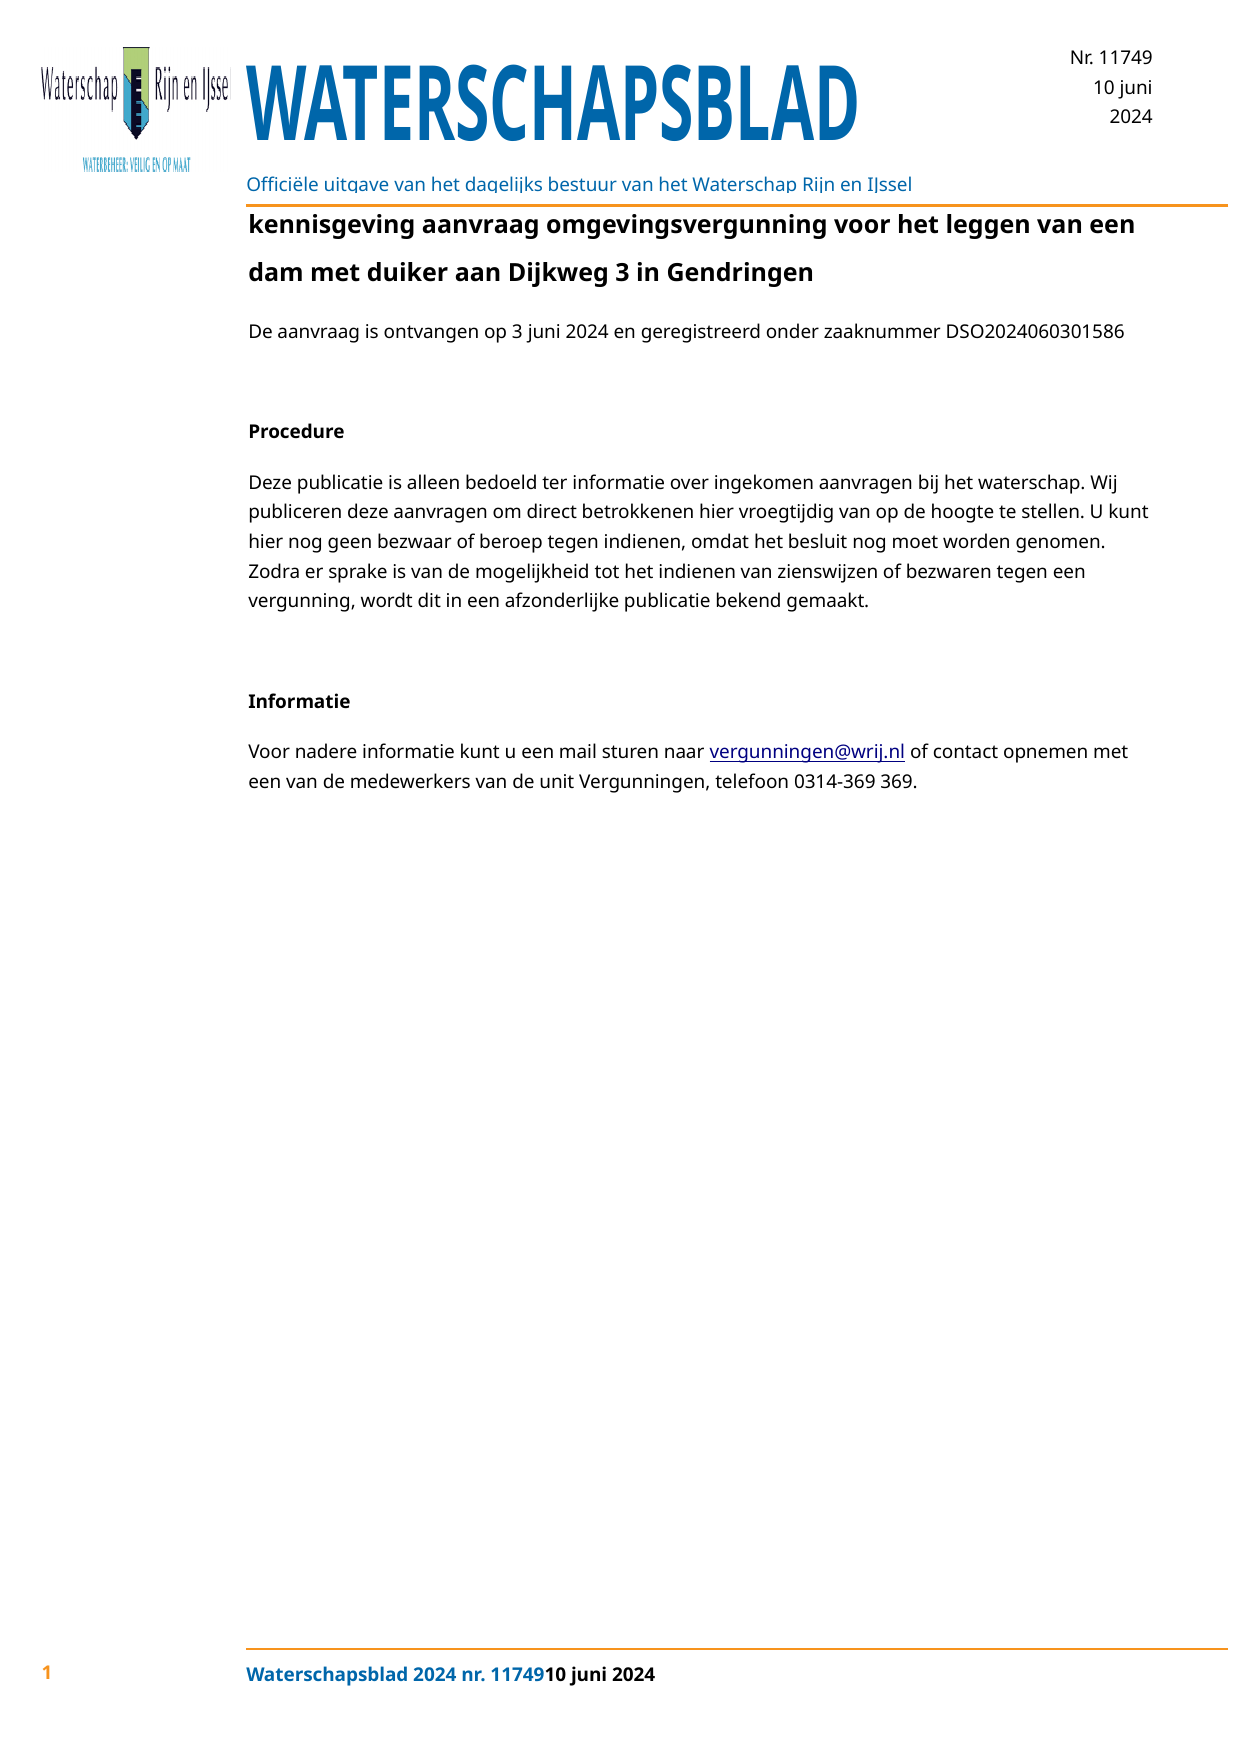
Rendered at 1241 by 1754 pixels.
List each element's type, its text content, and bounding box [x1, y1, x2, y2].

text De aanvraag is ontvangen op 3 juni 2024 en geregistreerd onder zaaknummer DSO2024060301586 [248, 318, 1152, 344]
text Informatie [248, 688, 1152, 714]
picture [41, 47, 231, 172]
text Deze publicatie is alleen bedoeld ter informatie over ingekomen aanvragen bij het waterschap. Wij publiceren deze aanvragen om direct betrokkenen hier vroegtijdig van op de hoogte te stellen. U kunt hier nog geen bezwaar of beroep tegen indienen, omdat het besluit nog moet worden genomen. Zodra er sprake is van de mogelijkheid tot het indienen van zienswijzen of bezwaren tegen een vergunning, wordt dit in een afzonderlijke publicatie bekend gemaakt. [248, 469, 1152, 613]
text Procedure [248, 419, 1152, 444]
text Voor nadere informatie kunt u een mail sturen naar vergunningen@wrij.nl of contact opnemen met een van de medewerkers van de unit Vergunningen, telefoon 0314-369 369. [248, 739, 1152, 794]
text kennisgeving aanvraag omgevingsvergunning voor het leggen van een dam met duiker aan Dijkweg 3 in Gendringen [248, 207, 1152, 288]
